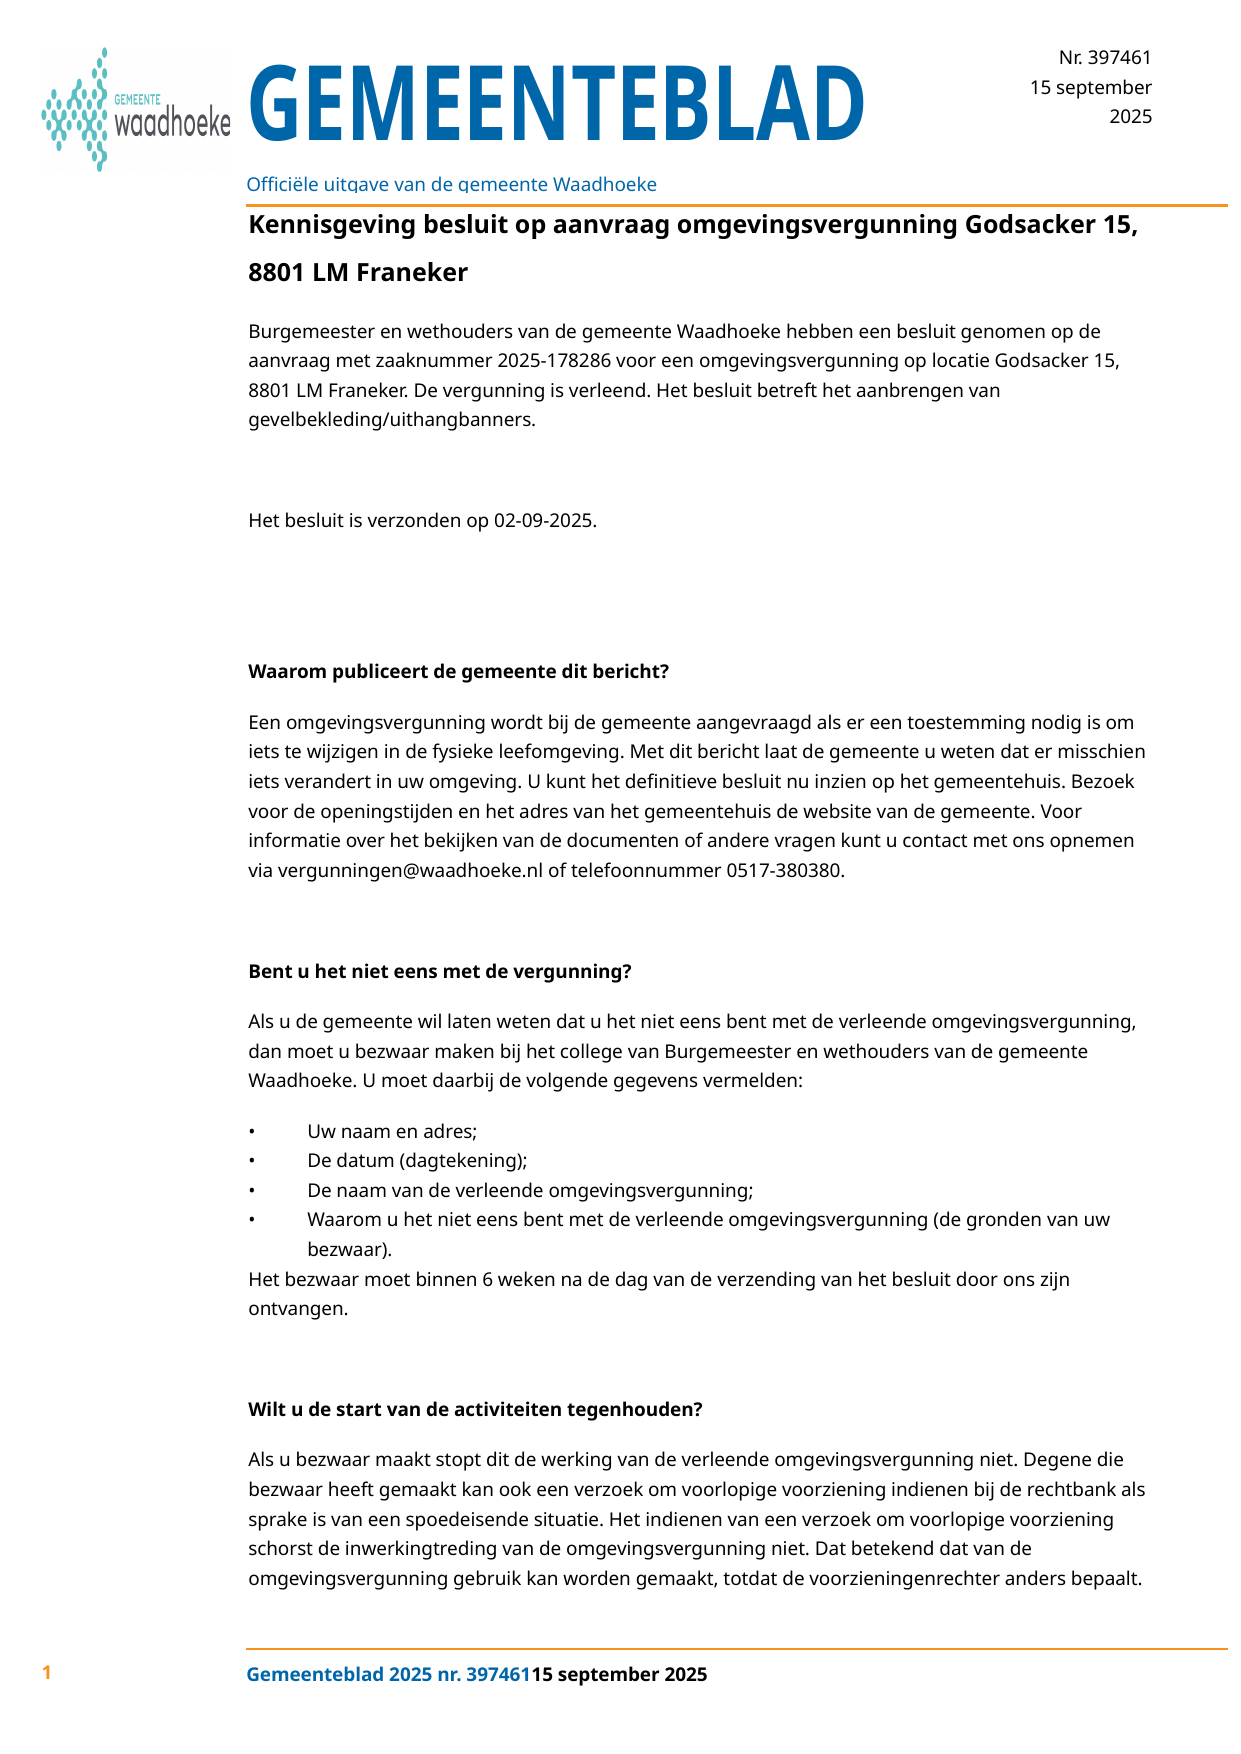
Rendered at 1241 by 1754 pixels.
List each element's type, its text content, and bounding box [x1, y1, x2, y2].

text Het bezwaar moet binnen 6 weken na de dag van de verzending van het besluit door ons zijn ontvangen. [248, 1266, 1152, 1321]
list Uw naam en adres; [248, 1118, 1152, 1144]
picture [41, 47, 231, 172]
text Als u bezwaar maakt stopt dit de werking van de verleende omgevingsvergunning niet. Degene die bezwaar heeft gemaakt kan ook een verzoek om voorlopige voorziening indienen bij de rechtbank als sprake is van een spoedeisende situatie. Het indienen van een verzoek om voorlopige voorziening schorst de inwerkingtreding van de omgevingsvergunning niet. Dat betekend dat van de omgevingsvergunning gebruik kan worden gemaakt, totdat de voorzieningenrechter anders bepaalt. [248, 1447, 1152, 1591]
text Wilt u de start van de activiteiten tegenhouden? [248, 1396, 1152, 1422]
list Waarom u het niet eens bent met de verleende omgevingsvergunning (de gronden van uw bezwaar). [248, 1207, 1152, 1262]
text Een omgevingsvergunning wordt bij de gemeente aangevraagd als er een toestemming nodig is om iets te wijzigen in de fysieke leefomgeving. Met dit bericht laat de gemeente u weten dat er misschien iets verandert in uw omgeving. U kunt het definitieve besluit nu inzien op het gemeentehuis. Bezoek voor de openingstijden en het adres van het gemeentehuis de website van de gemeente. Voor informatie over het bekijken van de documenten of andere vragen kunt u contact met ons opnemen via vergunningen@waadhoeke.nl of telefoonnummer 0517-380380. [248, 709, 1152, 883]
text Burgemeester en wethouders van de gemeente Waadhoeke hebben een besluit genomen op de aanvraag met zaaknummer 2025-178286 voor een omgevingsvergunning op locatie Godsacker 15, 8801 LM Franeker. De vergunning is verleend. Het besluit betreft het aanbrengen van gevelbekleding/uithangbanners. [248, 318, 1152, 432]
text Bent u het niet eens met de vergunning? [248, 958, 1152, 984]
text Als u de gemeente wil laten weten dat u het niet eens bent met de verleende omgevingsvergunning, dan moet u bezwaar maken bij het college van Burgemeester en wethouders van de gemeente Waadhoeke. U moet daarbij de volgende gegevens vermelden: [248, 1008, 1152, 1093]
list De naam van de verleende omgevingsvergunning; [248, 1177, 1152, 1203]
text Kennisgeving besluit op aanvraag omgevingsvergunning Godsacker 15, 8801 LM Franeker [248, 207, 1152, 288]
text Waarom publiceert de gemeente dit bericht? [248, 659, 1152, 684]
list De datum (dagtekening); [248, 1147, 1152, 1173]
text Het besluit is verzonden op 02-09-2025. [248, 507, 1152, 533]
